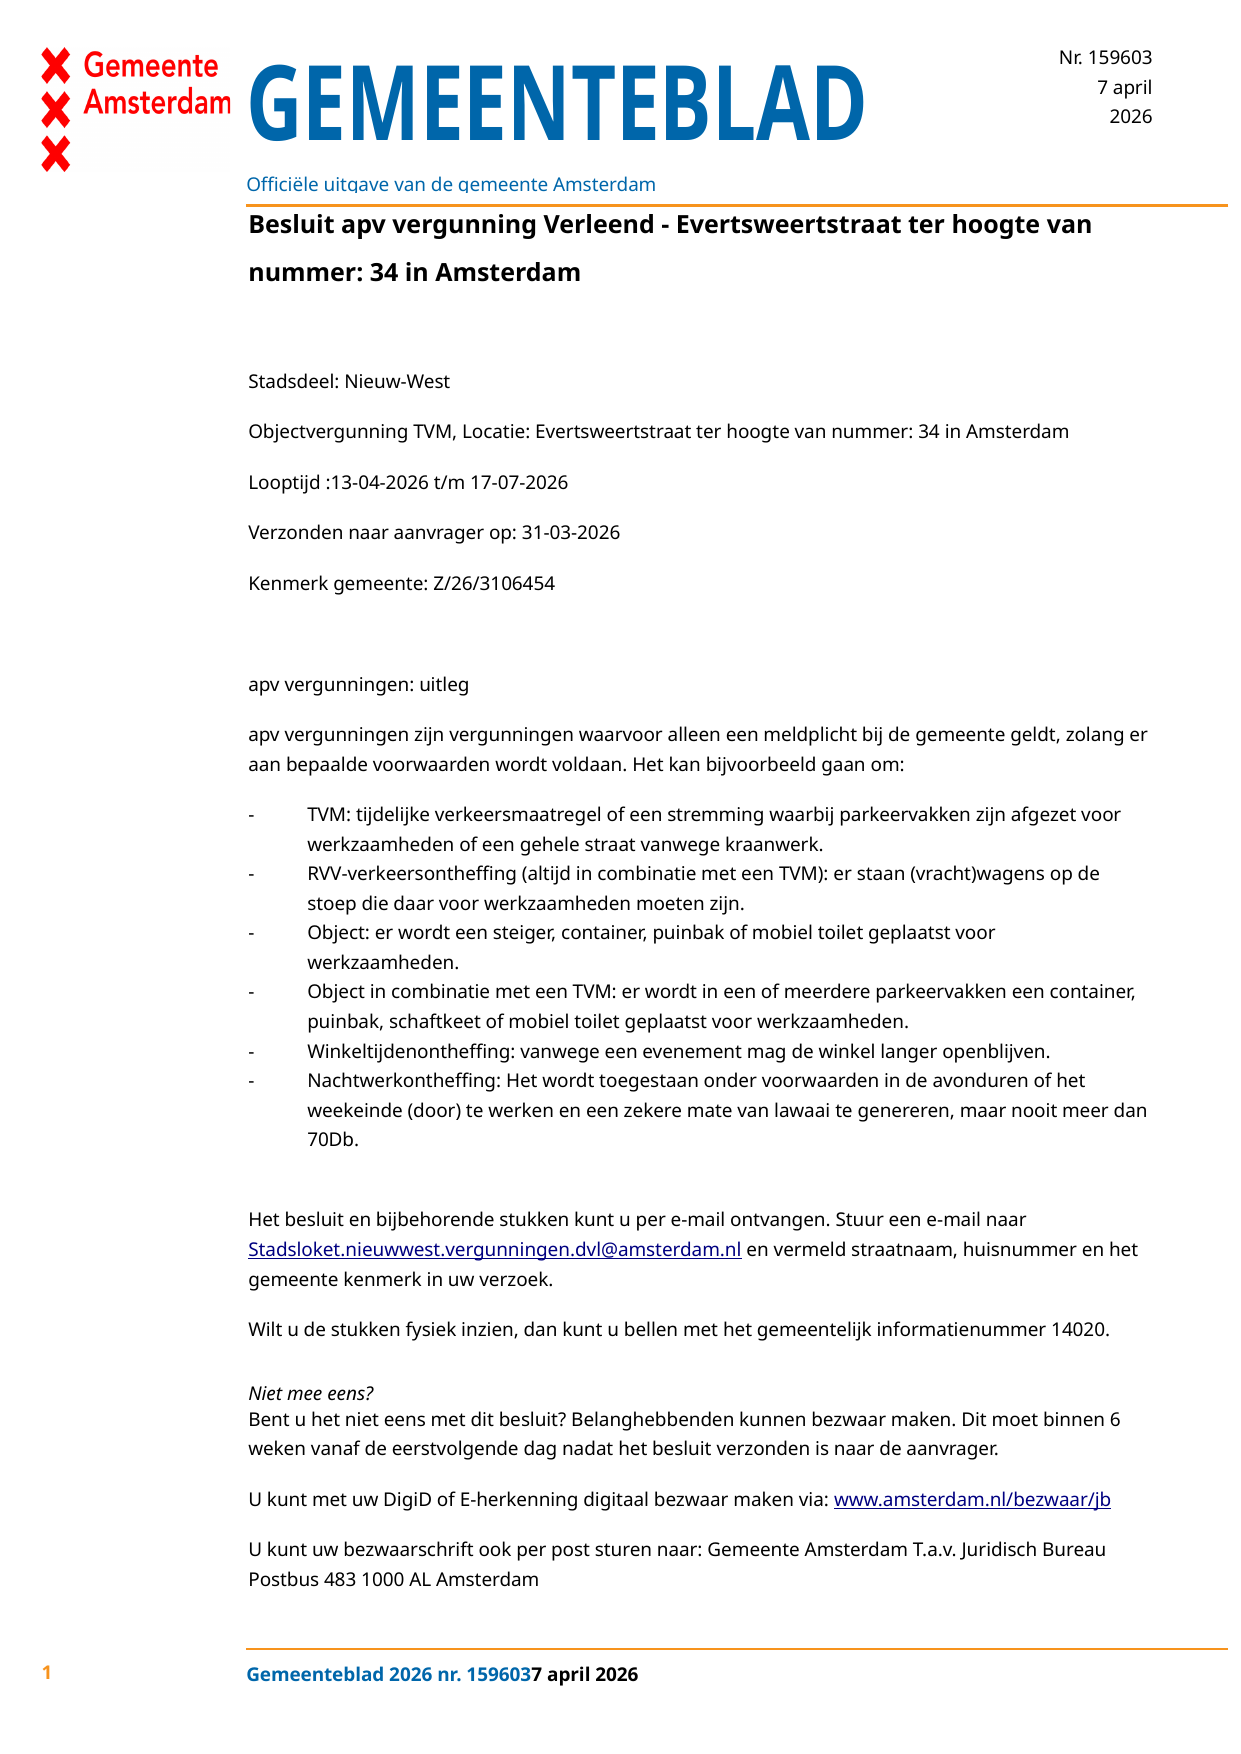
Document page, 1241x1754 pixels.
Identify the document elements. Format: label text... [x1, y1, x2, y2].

text Objectvergunning TVM, Locatie: Evertsweertstraat ter hoogte van nummer: 34 in Amsterdam [248, 419, 1152, 444]
text Verzonden naar aanvrager op: 31-03-2026 [248, 519, 1152, 545]
list TVM: tijdelijke verkeersmaatregel of een stremming waarbij parkeervakken zijn afgezet voor werkzaamheden of een gehele straat vanwege kraanwerk. [248, 801, 1152, 857]
list Winkeltijdenontheffing: vanwege een evenement mag de winkel langer openblijven. [248, 1038, 1152, 1064]
text Kenmerk gemeente: Z/26/3106454 [248, 570, 1152, 596]
text Niet mee eens? [248, 1380, 1152, 1406]
picture [41, 47, 231, 172]
text Looptijd :13-04-2026 t/m 17-07-2026 [248, 469, 1152, 495]
list RVV-verkeersontheffing (altijd in combinatie met een TVM): er staan (vracht)wagens op de stoep die daar voor werkzaamheden moeten zijn. [248, 860, 1152, 916]
text Wilt u de stukken fysiek inzien, dan kunt u bellen met het gemeentelijk informatienummer 14020. [248, 1316, 1152, 1342]
text Het besluit en bijbehorende stukken kunt u per e-mail ontvangen. Stuur een e-mail naar Stadsloket.nieuwwest.vergunningen.dvl@amsterdam.nl en vermeld straatnaam, huisnummer en het gemeente kenmerk in uw verzoek. [248, 1207, 1152, 1292]
text apv vergunningen zijn vergunningen waarvoor alleen een meldplicht bij de gemeente geldt, zolang er aan bepaalde voorwaarden wordt voldaan. Het kan bijvoorbeeld gaan om: [248, 721, 1152, 777]
list Object: er wordt een steiger, container, puinbak of mobiel toilet geplaatst voor werkzaamheden. [248, 919, 1152, 975]
list Object in combinatie met een TVM: er wordt in een of meerdere parkeervakken een container, puinbak, schaftkeet of mobiel toilet geplaatst voor werkzaamheden. [248, 979, 1152, 1034]
text Besluit apv vergunning Verleend - Evertsweertstraat ter hoogte van nummer: 34 in Amsterdam [248, 207, 1152, 288]
text U kunt uw bezwaarschrift ook per post sturen naar: Gemeente Amsterdam T.a.v. Juridisch Bureau Postbus 483 1000 AL Amsterdam [248, 1536, 1152, 1592]
text U kunt met uw DigiD of E-herkenning digitaal bezwaar maken via: www.amsterdam.nl/bezwaar/jb [248, 1486, 1152, 1512]
text Stadsdeel: Nieuw-West [248, 368, 1152, 394]
text apv vergunningen: uitleg [248, 671, 1152, 697]
text Bent u het niet eens met dit besluit? Belanghebbenden kunnen bezwaar maken. Dit moet binnen 6 weken vanaf de eerstvolgende dag nadat het besluit verzonden is naar de aanvrager. [248, 1406, 1152, 1461]
list Nachtwerkontheffing: Het wordt toegestaan onder voorwaarden in de avonduren of het weekeinde (door) te werken en een zekere mate van lawaai te genereren, maar nooit meer dan 70Db. [248, 1067, 1152, 1152]
